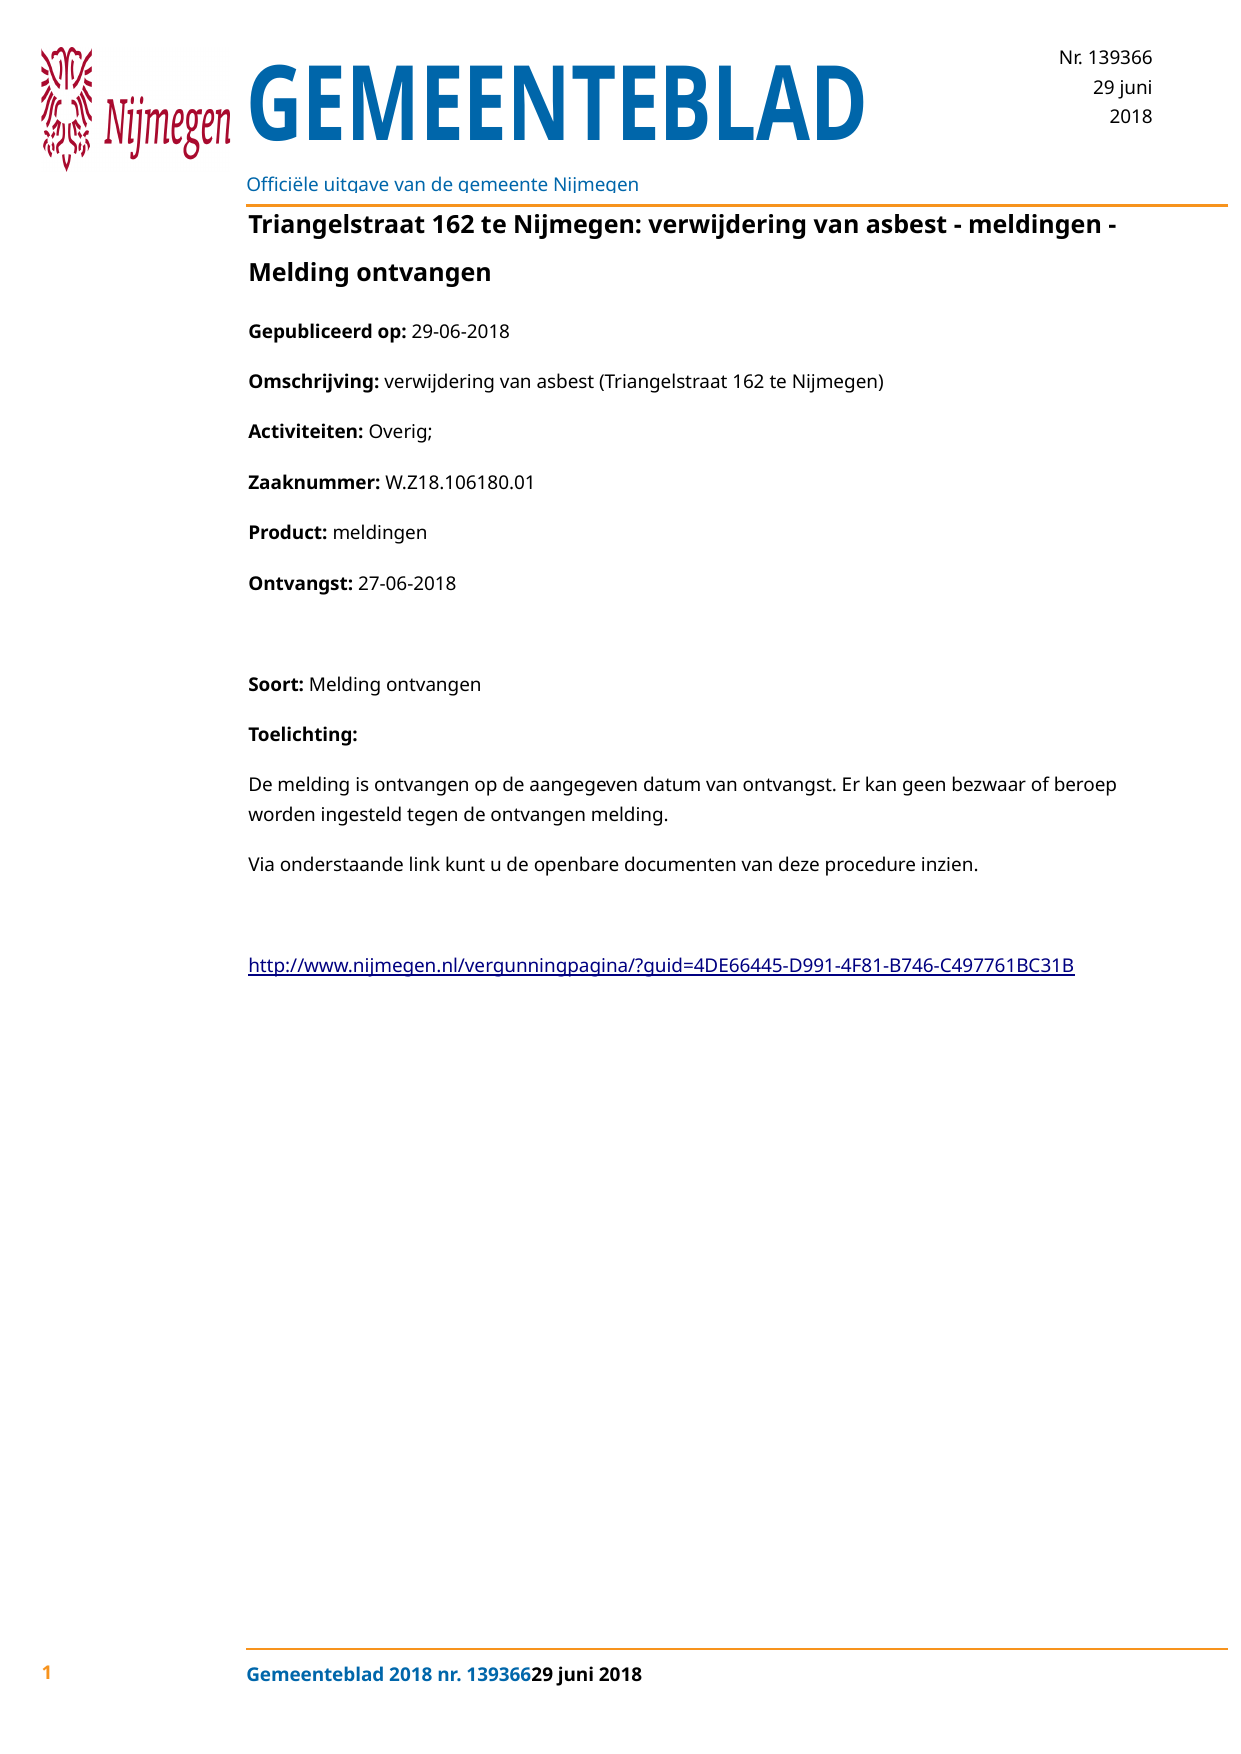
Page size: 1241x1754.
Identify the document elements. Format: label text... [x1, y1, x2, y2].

text Triangelstraat 162 te Nijmegen: verwijdering van asbest - meldingen - Melding ontvangen [248, 207, 1152, 288]
text Omschrijving: verwijdering van asbest (Triangelstraat 162 te Nijmegen) [248, 368, 1152, 394]
text Activiteiten: Overig; [248, 419, 1152, 444]
text Gepubliceerd op: 29-06-2018 [248, 318, 1152, 344]
text http://www.nijmegen.nl/vergunningpagina/?guid=4DE66445-D991-4F81-B746-C497761BC31B [248, 952, 1152, 978]
text Ontvangst: 27-06-2018 [248, 570, 1152, 596]
text Zaaknummer: W.Z18.106180.01 [248, 469, 1152, 495]
text Soort: Melding ontvangen [248, 671, 1152, 697]
text Via onderstaande link kunt u de openbare documenten van deze procedure inzien. [248, 852, 1152, 877]
text De melding is ontvangen op de aangegeven datum van ontvangst. Er kan geen bezwaar of beroep worden ingesteld tegen de ontvangen melding. [248, 772, 1152, 827]
text Product: meldingen [248, 519, 1152, 545]
text Toelichting: [248, 721, 1152, 747]
picture [41, 47, 231, 172]
